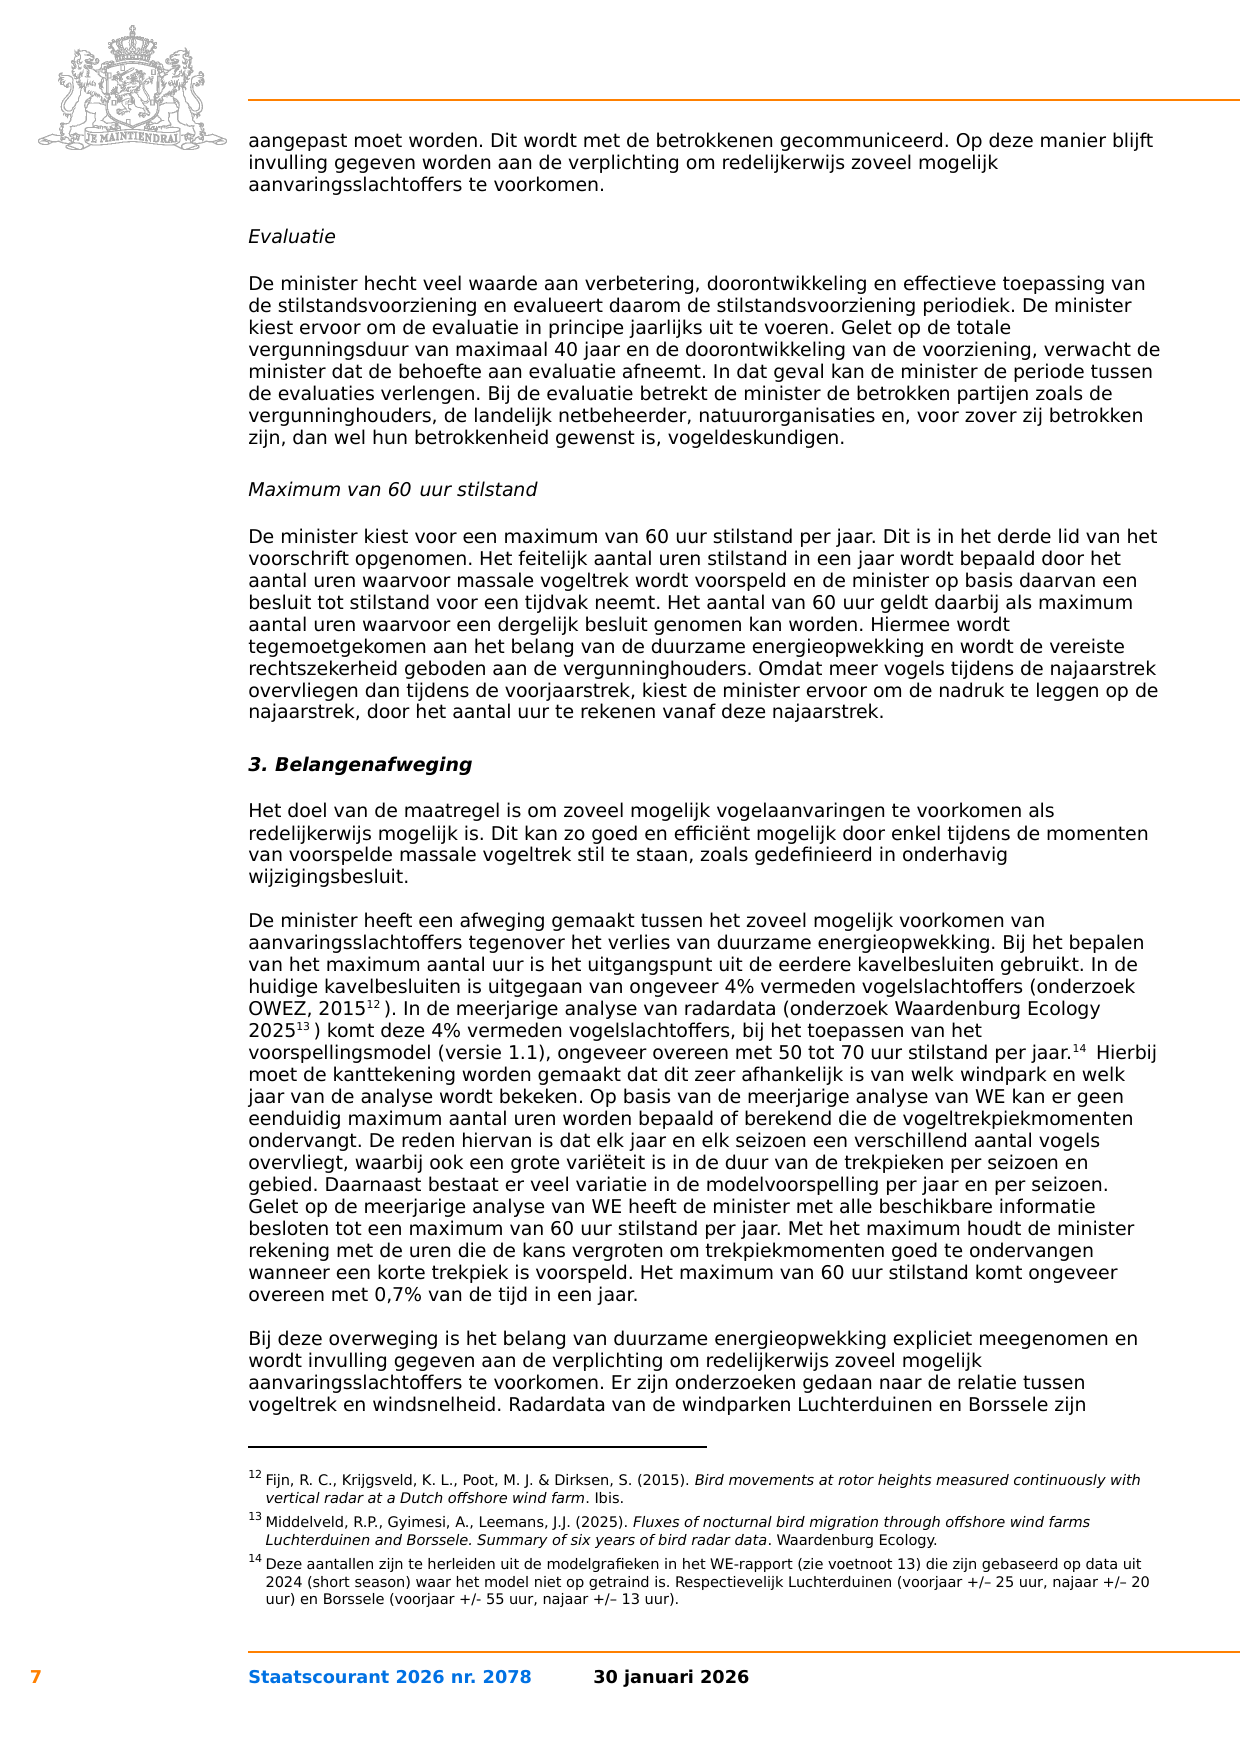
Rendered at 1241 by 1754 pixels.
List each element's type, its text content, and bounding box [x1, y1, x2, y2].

subtitle Maximum van 60 uur stilstand [248, 479, 1163, 501]
text aangepast moet worden. Dit wordt met de betrokkenen gecommuniceerd. Op deze manier blijft invulling gegeven worden aan de verplichting om redelijkerwijs zoveel mogelijk aanvaringsslachtoffers te voorkomen. [248, 130, 1163, 196]
subtitle 3. Belangenafweging [248, 753, 1163, 775]
text Het doel van de maatregel is om zoveel mogelijk vogelaanvaringen te voorkomen als redelijkerwijs mogelijk is. Dit kan zo goed en efficiënt mogelijk door enkel tijdens de momenten van voorspelde massale vogeltrek stil te staan, zoals gedefinieerd in onderhavig wijzigingsbesluit. [248, 800, 1163, 888]
text De minister hecht veel waarde aan verbetering, doorontwikkeling en effectieve toepassing van de stilstandsvoorziening en evalueert daarom de stilstandsvoorziening periodiek. De minister kiest ervoor om de evaluatie in principe jaarlijks uit te voeren. Gelet op de totale vergunningsduur van maximaal 40 jaar en de doorontwikkeling van de voorziening, verwacht de minister dat de behoefte aan evaluatie afneemt. In dat geval kan de minister de periode tussen de evaluaties verlengen. Bij de evaluatie betrekt de minister de betrokken partijen zoals de vergunninghouders, de landelijk netbeheerder, natuurorganisaties en, voor zover zij betrokken zijn, dan wel hun betrokkenheid gewenst is, vogeldeskundigen. [248, 273, 1163, 449]
text De minister heeft een afweging gemaakt tussen het zoveel mogelijk voorkomen van aanvaringsslachtoffers tegenover het verlies van duurzame energieopwekking. Bij het bepalen van het maximum aantal uur is het uitgangspunt uit de eerdere kavelbesluiten gebruikt. In de huidige kavelbesluiten is uitgegaan van ongeveer 4% vermeden vogelslachtoffers (onderzoek OWEZ, 2015). In de meerjarige analyse van radardata (onderzoek Waardenburg Ecology 2025) komt deze 4% vermeden vogelslachtoffers, bij het toepassen van het voorspellingsmodel (versie 1.1), ongeveer overeen met 50 tot 70 uur stilstand per jaar. Hierbij moet de kanttekening worden gemaakt dat dit zeer afhankelijk is van welk windpark en welk jaar van de analyse wordt bekeken. Op basis van de meerjarige analyse van WE kan er geen eenduidig maximum aantal uren worden bepaald of berekend die de vogeltrekpiekmomenten ondervangt. De reden hiervan is dat elk jaar en elk seizoen een verschillend aantal vogels overvliegt, waarbij ook een grote variëteit is in de duur van de trekpieken per seizoen en gebied. Daarnaast bestaat er veel variatie in de modelvoorspelling per jaar en per seizoen. Gelet op de meerjarige analyse van WE heeft de minister met alle beschikbare informatie besloten tot een maximum van 60 uur stilstand per jaar. Met het maximum houdt de minister rekening met de uren die de kans vergroten om trekpiekmomenten goed te ondervangen wanneer een korte trekpiek is voorspeld. Het maximum van 60 uur stilstand komt ongeveer overeen met 0,7% van de tijd in een jaar. [248, 910, 1163, 1306]
text Fijn, R. C., Krijgsveld, K. L., Poot, M. J. & Dirksen, S. (2015). Bird movements at rotor heights measured continuously with vertical radar at a Dutch offshore wind farm. Ibis. [248, 1468, 1163, 1507]
picture [38, 25, 227, 150]
text Middelveld, R.P., Gyimesi, A., Leemans, J.J. (2025). Fluxes of nocturnal bird migration through offshore wind farms Luchterduinen and Borssele. Summary of six years of bird radar data. Waardenburg Ecology. [248, 1510, 1163, 1549]
text De minister kiest voor een maximum van 60 uur stilstand per jaar. Dit is in het derde lid van het voorschrift opgenomen. Het feitelijk aantal uren stilstand in een jaar wordt bepaald door het aantal uren waarvoor massale vogeltrek wordt voorspeld en de minister op basis daarvan een besluit tot stilstand voor een tijdvak neemt. Het aantal van 60 uur geldt daarbij als maximum aantal uren waarvoor een dergelijk besluit genomen kan worden. Hiermee wordt tegemoetgekomen aan het belang van de duurzame energieopwekking en wordt de vereiste rechtszekerheid geboden aan de vergunninghouders. Omdat meer vogels tijdens de najaarstrek overvliegen dan tijdens de voorjaarstrek, kiest de minister ervoor om de nadruk te leggen op de najaarstrek, door het aantal uur te rekenen vanaf deze najaarstrek. [248, 526, 1163, 723]
text Deze aantallen zijn te herleiden uit de modelgrafieken in het WE-rapport (zie voetnoot 13) die zijn gebaseerd op data uit 2024 (short season) waar het model niet op getraind is. Respectievelijk Luchterduinen (voorjaar +/– 25 uur, najaar +/– 20 uur) en Borssele (voorjaar +/- 55 uur, najaar +/– 13 uur). [248, 1552, 1163, 1608]
text Bij deze overweging is het belang van duurzame energieopwekking expliciet meegenomen en wordt invulling gegeven aan de verplichting om redelijkerwijs zoveel mogelijk aanvaringsslachtoffers te voorkomen. Er zijn onderzoeken gedaan naar de relatie tussen vogeltrek en windsnelheid. Radardata van de windparken Luchterduinen en Borssele zijn [248, 1328, 1163, 1416]
subtitle Evaluatie [248, 226, 1163, 248]
